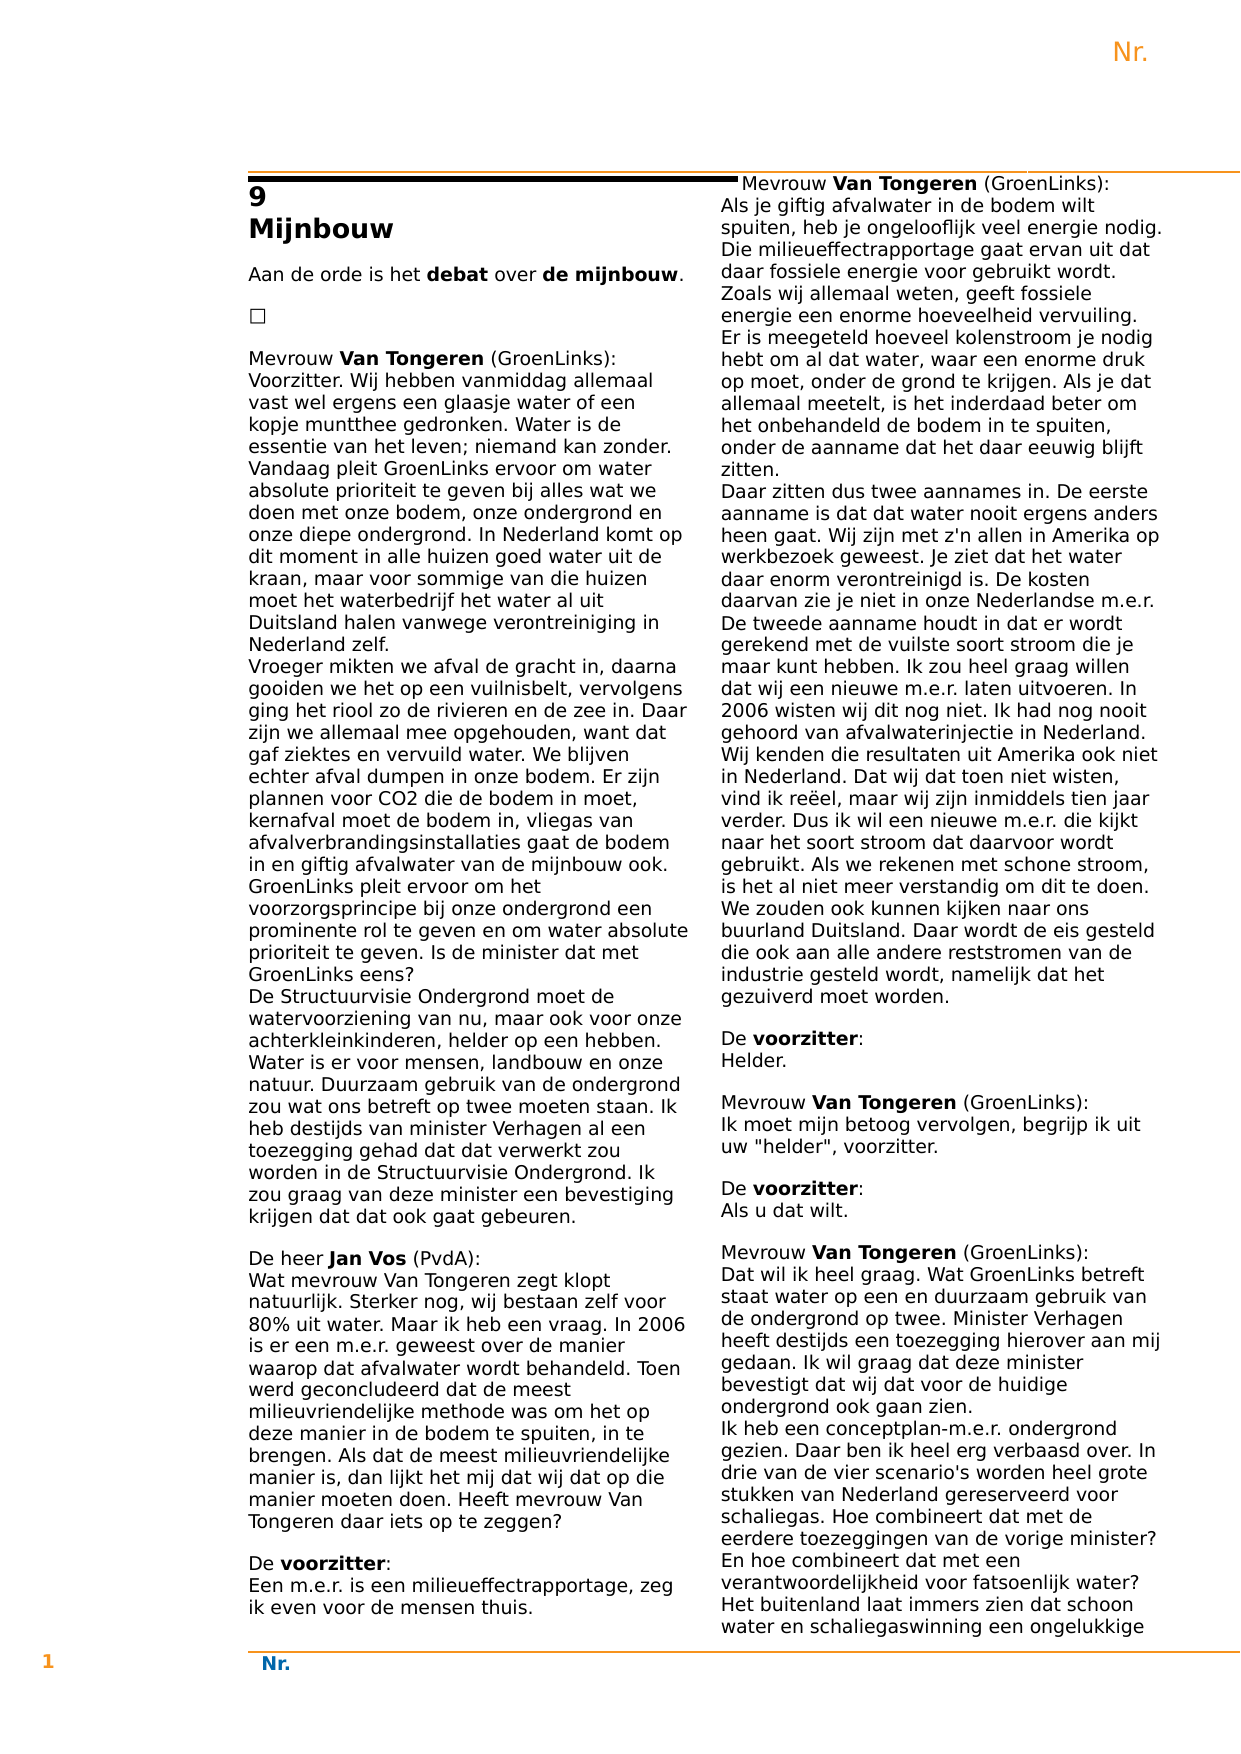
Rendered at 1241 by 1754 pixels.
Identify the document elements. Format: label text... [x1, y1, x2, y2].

text Wat mevrouw Van Tongeren zegt klopt natuurlijk. Sterker nog, wij bestaan zelf voor 80% uit water. Maar ik heb een vraag. In 2006 is er een m.e.r. geweest over de manier waarop dat afvalwater wordt behandeld. Toen werd geconcludeerd dat de meest milieuvriendelijke methode was om het op deze manier in de bodem te spuiten, in te brengen. Als dat de meest milieuvriendelijke manier is, dan lijkt het mij dat wij dat op die manier moeten doen. Heeft mevrouw Van Tongeren daar iets op te zeggen? [248, 1269, 691, 1533]
text Als u dat wilt. [721, 1200, 1163, 1222]
text Dat wil ik heel graag. Wat GroenLinks betreft staat water op een en duurzaam gebruik van de ondergrond op twee. Minister Verhagen heeft destijds een toezegging hierover aan mij gedaan. Ik wil graag dat deze minister bevestigt dat wij dat voor de huidige ondergrond ook gaan zien. [721, 1264, 1163, 1418]
text Een m.e.r. is een milieueffectrapportage, zeg ik even voor de mensen thuis. [248, 1575, 691, 1619]
text De Structuurvisie Ondergrond moet de watervoorziening van nu, maar ook voor onze achterkleinkinderen, helder op een hebben. Water is er voor mensen, landbouw en onze natuur. Duurzaam gebruik van de ondergrond zou wat ons betreft op twee moeten staan. Ik heb destijds van minister Verhagen al een toezegging gehad dat dat verwerkt zou worden in de Structuurvisie Ondergrond. Ik zou graag van deze minister een bevestiging krijgen dat dat ook gaat gebeuren. [248, 986, 691, 1227]
text Voorzitter. Wij hebben vanmiddag allemaal vast wel ergens een glaasje water of een kopje muntthee gedronken. Water is de essentie van het leven; niemand kan zonder. Vandaag pleit GroenLinks ervoor om water absolute prioriteit te geven bij alles wat we doen met onze bodem, onze ondergrond en onze diepe ondergrond. In Nederland komt op dit moment in alle huizen goed water uit de kraan, maar voor sommige van die huizen moet het waterbedrijf het water al uit Duitsland halen vanwege verontreiniging in Nederland zelf. [248, 370, 691, 656]
text Ik heb een conceptplan-m.e.r. ondergrond gezien. Daar ben ik heel erg verbaasd over. In drie van de vier scenario's worden heel grote stukken van Nederland gereserveerd voor schaliegas. Hoe combineert dat met de eerdere toezeggingen van de vorige minister? En hoe combineert dat met een verantwoordelijkheid voor fatsoenlijk water? Het buitenland laat immers zien dat schoon water en schaliegaswinning een ongelukkige [721, 1418, 1163, 1637]
text De heer Jan Vos (PvdA): [248, 1247, 691, 1269]
text De voorzitter: [721, 1178, 1163, 1200]
text De voorzitter: [721, 1028, 1163, 1050]
text Mevrouw Van Tongeren (GroenLinks): [721, 1092, 1163, 1114]
text Mevrouw Van Tongeren (GroenLinks): [721, 173, 1163, 195]
text Daar zitten dus twee aannames in. De eerste aanname is dat dat water nooit ergens anders heen gaat. Wij zijn met z'n allen in Amerika op werkbezoek geweest. Je ziet dat het water daar enorm verontreinigd is. De kosten daarvan zie je niet in onze Nederlandse m.e.r. De tweede aanname houdt in dat er wordt gerekend met de vuilste soort stroom die je maar kunt hebben. Ik zou heel graag willen dat wij een nieuwe m.e.r. laten uitvoeren. In 2006 wisten wij dit nog niet. Ik had nog nooit gehoord van afvalwaterinjectie in Nederland. Wij kenden die resultaten uit Amerika ook niet in Nederland. Dat wij dat toen niet wisten, vind ik reëel, maar wij zijn inmiddels tien jaar verder. Dus ik wil een nieuwe m.e.r. die kijkt naar het soort stroom dat daarvoor wordt gebruikt. Als we rekenen met schone stroom, is het al niet meer verstandig om dit te doen. We zouden ook kunnen kijken naar ons buurland Duitsland. Daar wordt de eis gesteld die ook aan alle andere reststromen van de industrie gesteld wordt, namelijk dat het gezuiverd moet worden. [721, 481, 1163, 1008]
text Vroeger mikten we afval de gracht in, daarna gooiden we het op een vuilnisbelt, vervolgens ging het riool zo de rivieren en de zee in. Daar zijn we allemaal mee opgehouden, want dat gaf ziektes en vervuild water. We blijven echter afval dumpen in onze bodem. Er zijn plannen voor CO2 die de bodem in moet, kernafval moet de bodem in, vliegas van afvalverbrandingsinstallaties gaat de bodem in en giftig afvalwater van de mijnbouw ook. GroenLinks pleit ervoor om het voorzorgsprincipe bij onze ondergrond een prominente rol te geven en om water absolute prioriteit te geven. Is de minister dat met GroenLinks eens? [248, 656, 691, 986]
text Mevrouw Van Tongeren (GroenLinks): [248, 348, 691, 370]
text Aan de orde is het debat over de mijnbouw. [248, 264, 691, 286]
text Helder. [721, 1050, 1163, 1072]
text Mevrouw Van Tongeren (GroenLinks): [721, 1242, 1163, 1264]
text Ik moet mijn betoog vervolgen, begrijp ik uit uw "helder", voorzitter. [721, 1114, 1163, 1158]
text ⬜ [248, 306, 691, 328]
title 9 Mijnbouw [248, 182, 691, 244]
text Als je giftig afvalwater in de bodem wilt spuiten, heb je ongelooflijk veel energie nodig. Die milieueffectrapportage gaat ervan uit dat daar fossiele energie voor gebruikt wordt. Zoals wij allemaal weten, geeft fossiele energie een enorme hoeveelheid vervuiling. Er is meegeteld hoeveel kolenstroom je nodig hebt om al dat water, waar een enorme druk op moet, onder de grond te krijgen. Als je dat allemaal meetelt, is het inderdaad beter om het onbehandeld de bodem in te spuiten, onder de aanname dat het daar eeuwig blijft zitten. [721, 195, 1163, 481]
text De voorzitter: [248, 1553, 691, 1575]
